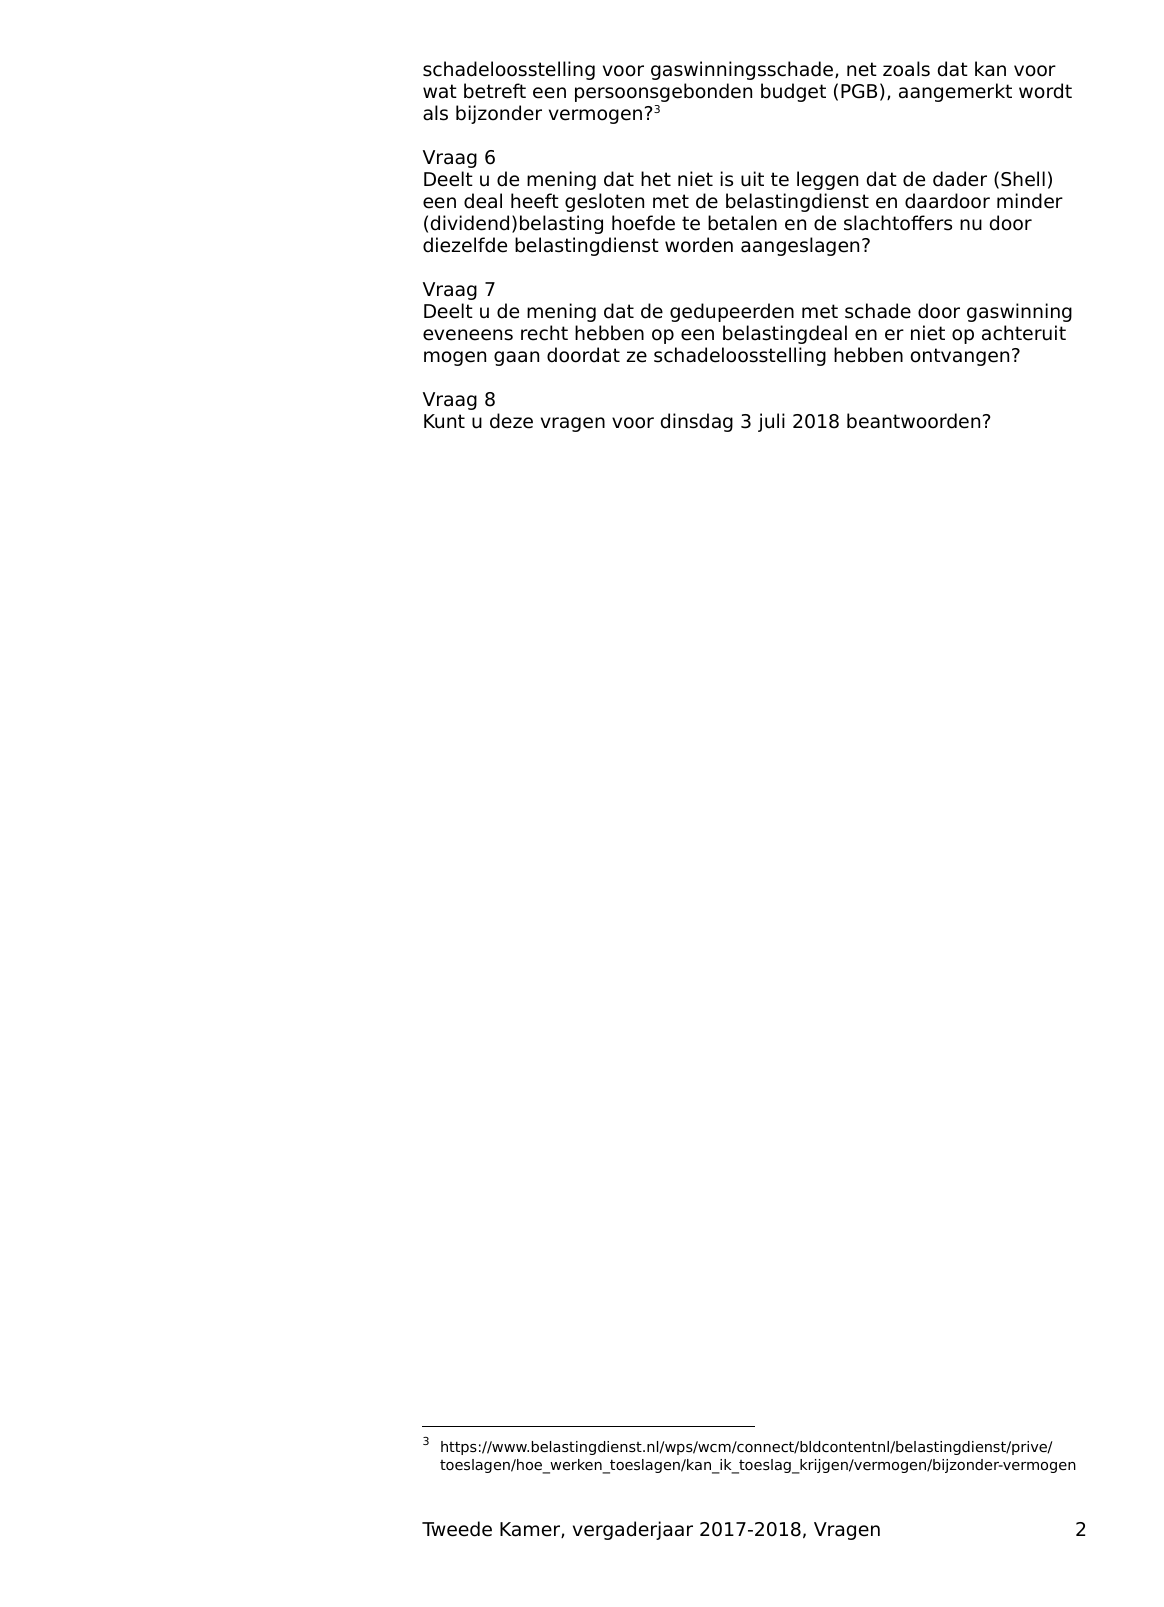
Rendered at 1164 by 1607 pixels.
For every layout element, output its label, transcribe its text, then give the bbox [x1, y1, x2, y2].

text Vraag 6 [422, 147, 1087, 169]
text https://www.belastingdienst.nl/wps/wcm/connect/bldcontentnl/belastingdienst/prive/toeslagen/hoe_werken_toeslagen/kan_ik_toeslag_krijgen/vermogen/bijzonder-vermogen [422, 1435, 1087, 1474]
text Vraag 8 [422, 389, 1087, 411]
text Kunt u deze vragen voor dinsdag 3 juli 2018 beantwoorden? [422, 411, 1087, 433]
text Vraag 7 [422, 279, 1087, 301]
text schadeloosstelling voor gaswinningsschade, net zoals dat kan voor wat betreft een persoonsgebonden budget (PGB), aangemerkt wordt als bijzonder vermogen? [422, 59, 1087, 125]
text Deelt u de mening dat de gedupeerden met schade door gaswinning eveneens recht hebben op een belastingdeal en er niet op achteruit mogen gaan doordat ze schadeloosstelling hebben ontvangen? [422, 301, 1087, 367]
text Deelt u de mening dat het niet is uit te leggen dat de dader (Shell) een deal heeft gesloten met de belastingdienst en daardoor minder (dividend)belasting hoefde te betalen en de slachtoffers nu door diezelfde belastingdienst worden aangeslagen? [422, 169, 1087, 257]
